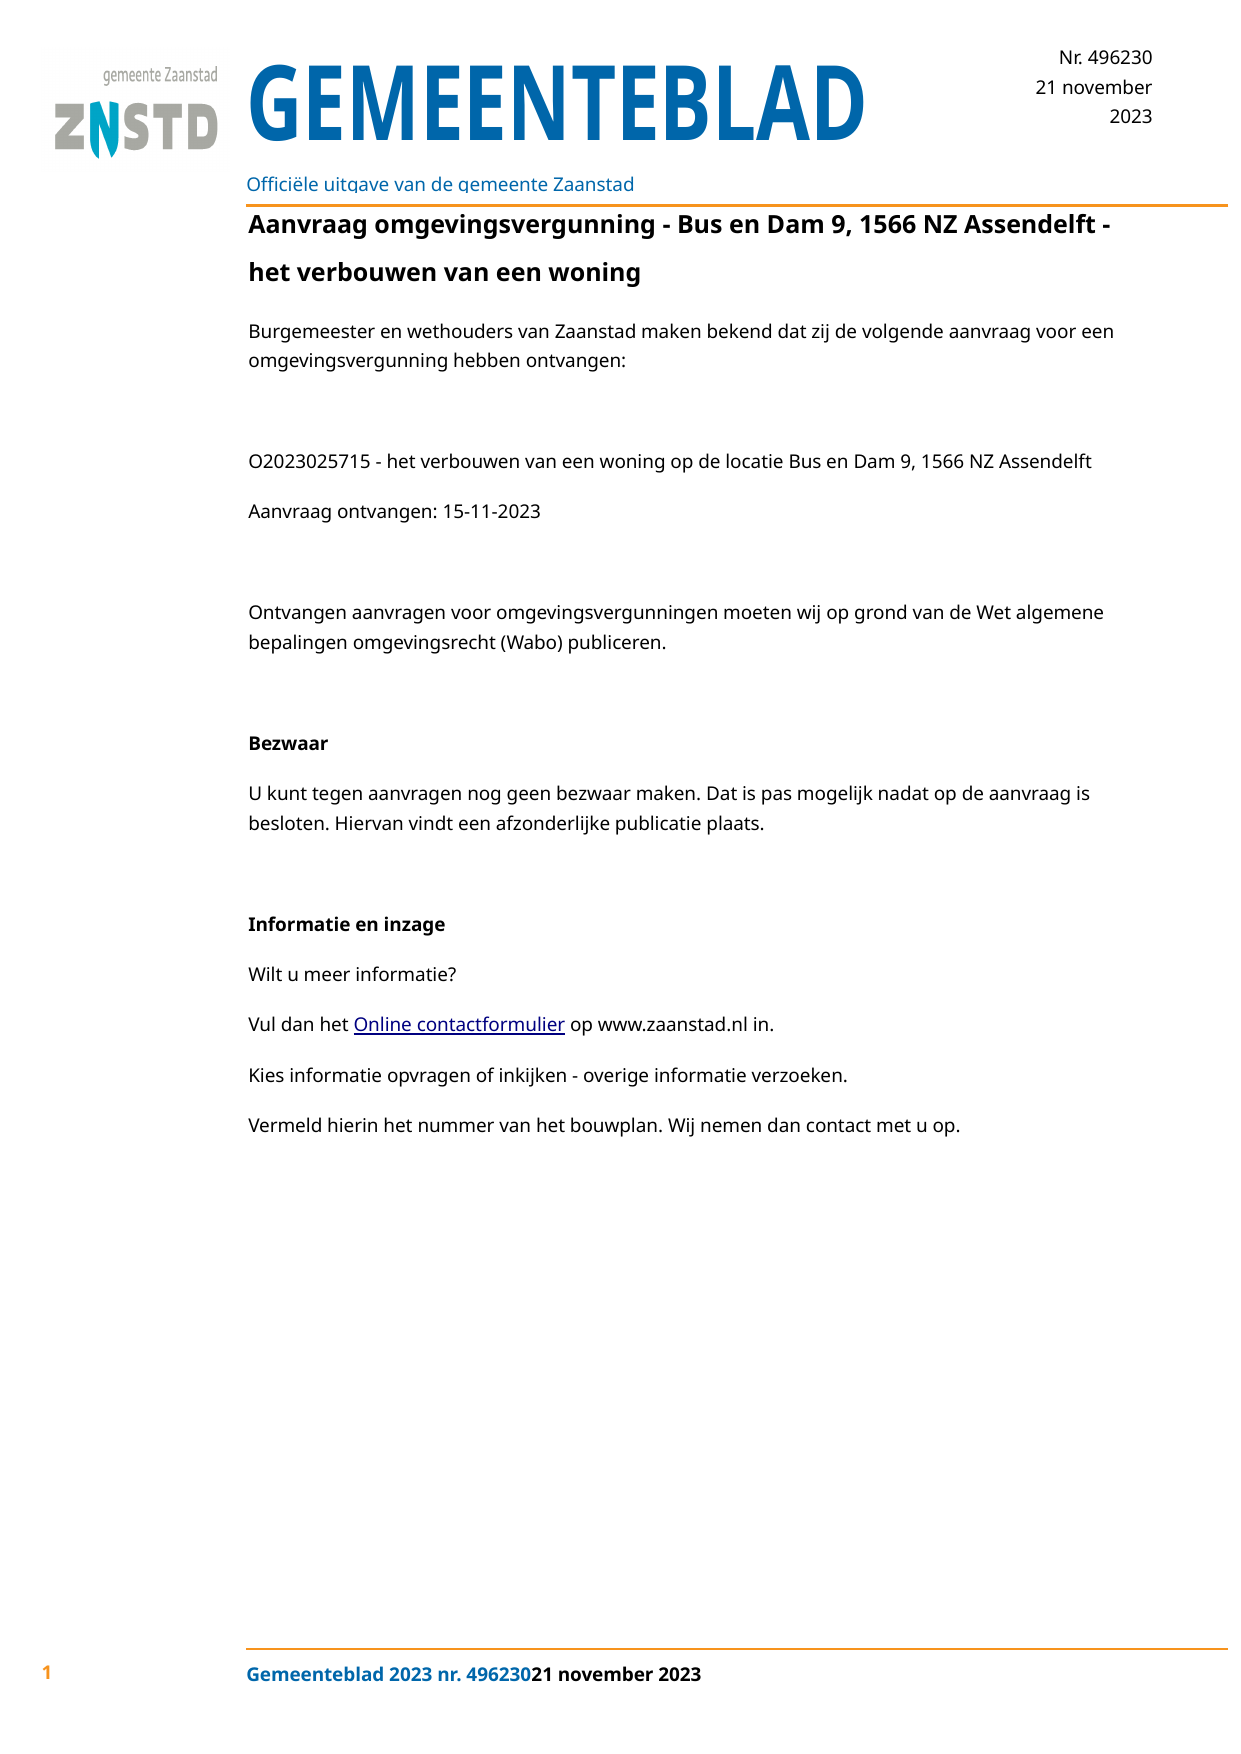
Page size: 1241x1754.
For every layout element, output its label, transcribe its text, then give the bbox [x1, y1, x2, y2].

text Bezwaar [248, 730, 1152, 756]
text Ontvangen aanvragen voor omgevingsvergunningen moeten wij op grond van de Wet algemene bepalingen omgevingsrecht (Wabo) publiceren. [248, 599, 1152, 655]
text O2023025715 - het verbouwen van een woning op de locatie Bus en Dam 9, 1566 NZ Assendelft [248, 448, 1152, 474]
text Wilt u meer informatie? [248, 961, 1152, 987]
text Informatie en inzage [248, 911, 1152, 937]
text Aanvraag ontvangen: 15-11-2023 [248, 499, 1152, 524]
text Vermeld hierin het nummer van het bouwplan. Wij nemen dan contact met u op. [248, 1112, 1152, 1138]
text Vul dan het Online contactformulier op www.zaanstad.nl in. [248, 1012, 1152, 1037]
text Aanvraag omgevingsvergunning - Bus en Dam 9, 1566 NZ Assendelft - het verbouwen van een woning [248, 207, 1152, 288]
text Kies informatie opvragen of inkijken - overige informatie verzoeken. [248, 1062, 1152, 1088]
text Burgemeester en wethouders van Zaanstad maken bekend dat zij de volgende aanvraag voor een omgevingsvergunning hebben ontvangen: [248, 318, 1152, 373]
picture [41, 47, 231, 172]
text U kunt tegen aanvragen nog geen bezwaar maken. Dat is pas mogelijk nadat op de aanvraag is besloten. Hiervan vindt een afzonderlijke publicatie plaats. [248, 780, 1152, 836]
